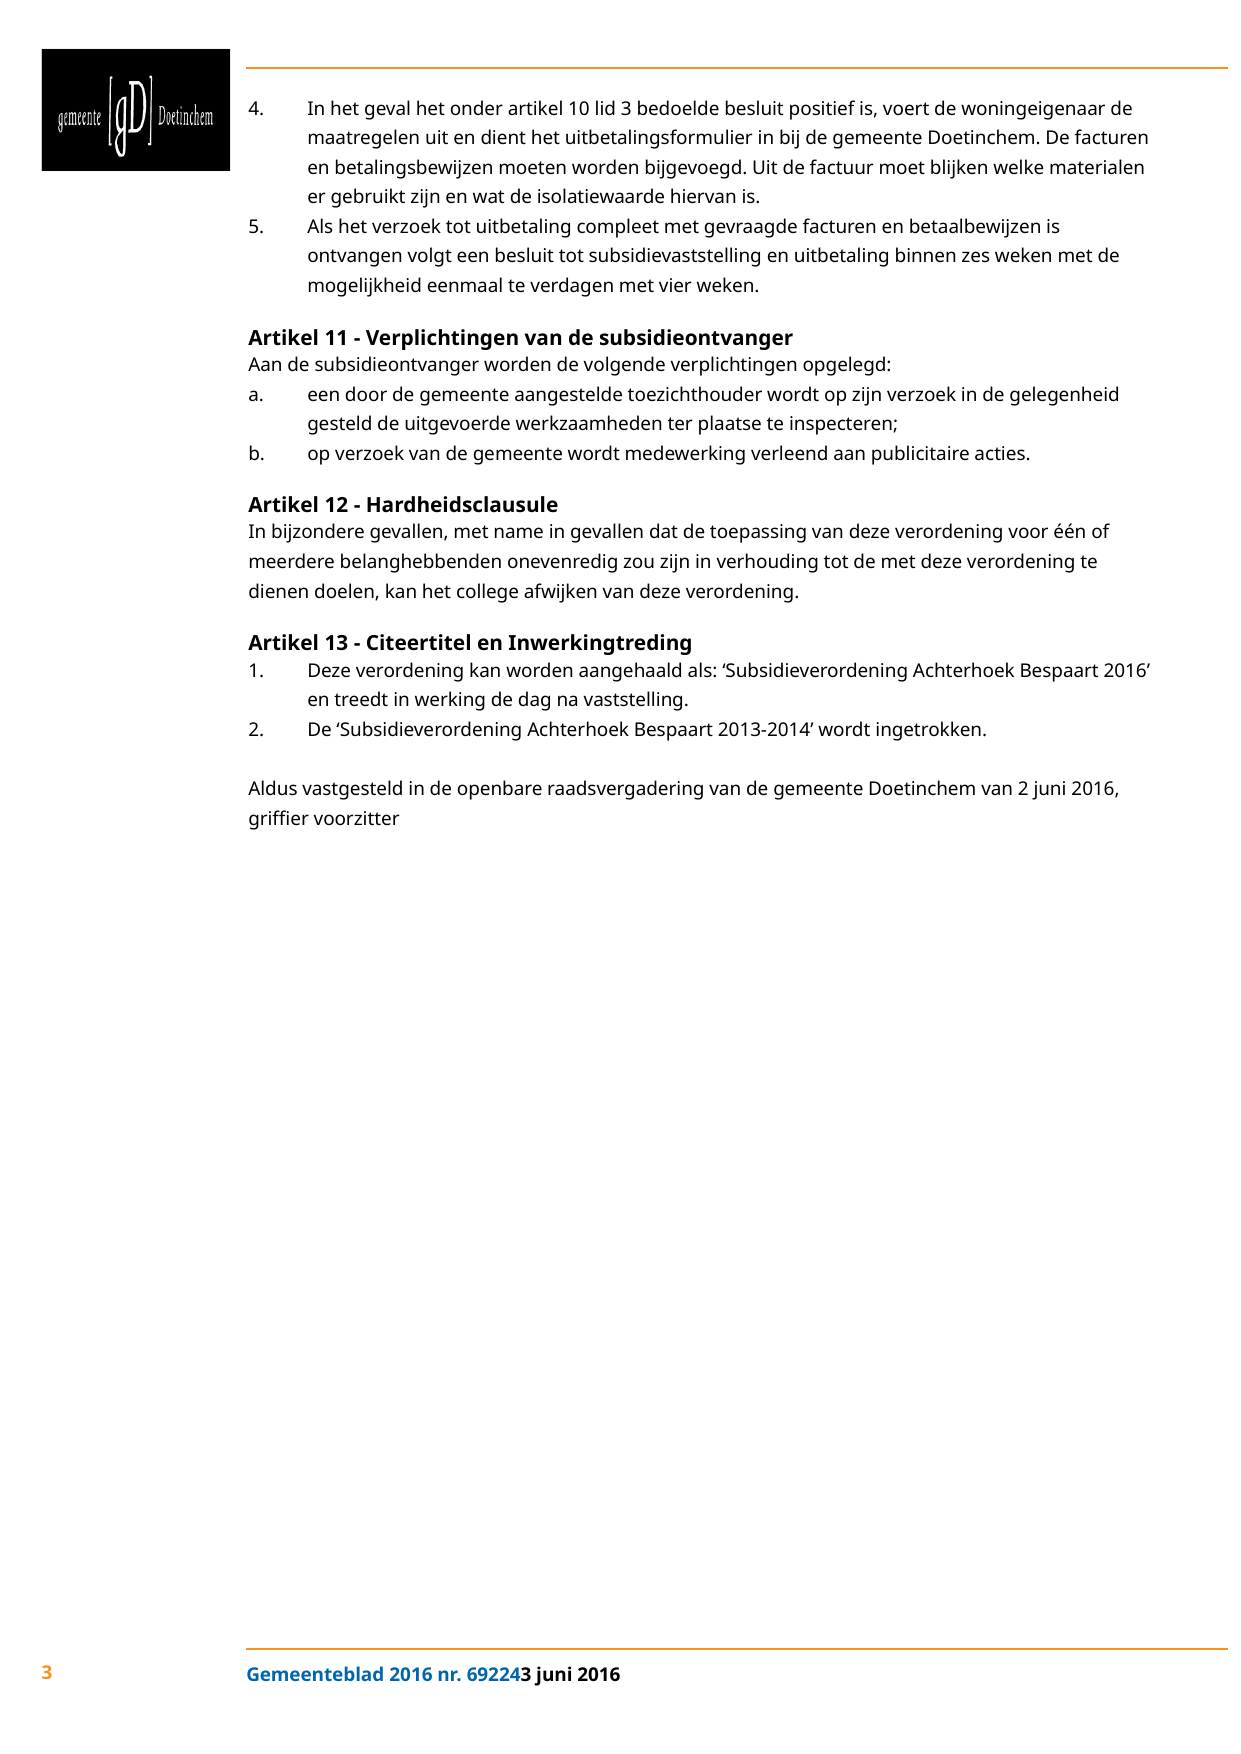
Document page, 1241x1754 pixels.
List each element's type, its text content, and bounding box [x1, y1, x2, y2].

picture [41, 47, 231, 172]
text Aan de subsidieontvanger worden de volgende verplichtingen opgelegd: [248, 351, 1152, 377]
list De ‘Subsidieverordening Achterhoek Bespaart 2013-2014’ wordt ingetrokken. [248, 716, 1152, 742]
text griffier voorzitter [248, 805, 1152, 830]
list op verzoek van de gemeente wordt medewerking verleend aan publicitaire acties. [248, 440, 1152, 466]
list Deze verordening kan worden aangehaald als: ‘Subsidieverordening Achterhoek Bespaart 2016’ en treedt in werking de dag na vaststelling. [248, 657, 1152, 712]
text Artikel 13 - Citeertitel en Inwerkingtreding [248, 628, 1152, 657]
text Artikel 12 - Hardheidsclausule [248, 490, 1152, 519]
list In het geval het onder artikel 10 lid 3 bedoelde besluit positief is, voert de woningeigenaar de maatregelen uit en dient het uitbetalingsformulier in bij de gemeente Doetinchem. De facturen en betalingsbewijzen moeten worden bijgevoegd. Uit de factuur moet blijken welke materialen er gebruikt zijn en wat de isolatiewaarde hiervan is. [248, 95, 1152, 209]
list een door de gemeente aangestelde toezichthouder wordt op zijn verzoek in de gelegenheid gesteld de uitgevoerde werkzaamheden ter plaatse te inspecteren; [248, 381, 1152, 436]
text Artikel 11 - Verplichtingen van de subsidieontvanger [248, 323, 1152, 351]
text Aldus vastgesteld in de openbare raadsvergadering van de gemeente Doetinchem van 2 juni 2016, [248, 775, 1152, 801]
text In bijzondere gevallen, met name in gevallen dat de toepassing van deze verordening voor één of meerdere belanghebbenden onevenredig zou zijn in verhouding tot de met deze verordening te dienen doelen, kan het college afwijken van deze verordening. [248, 519, 1152, 604]
list Als het verzoek tot uitbetaling compleet met gevraagde facturen en betaalbewijzen is ontvangen volgt een besluit tot subsidievaststelling en uitbetaling binnen zes weken met de mogelijkheid eenmaal te verdagen met vier weken. [248, 213, 1152, 298]
